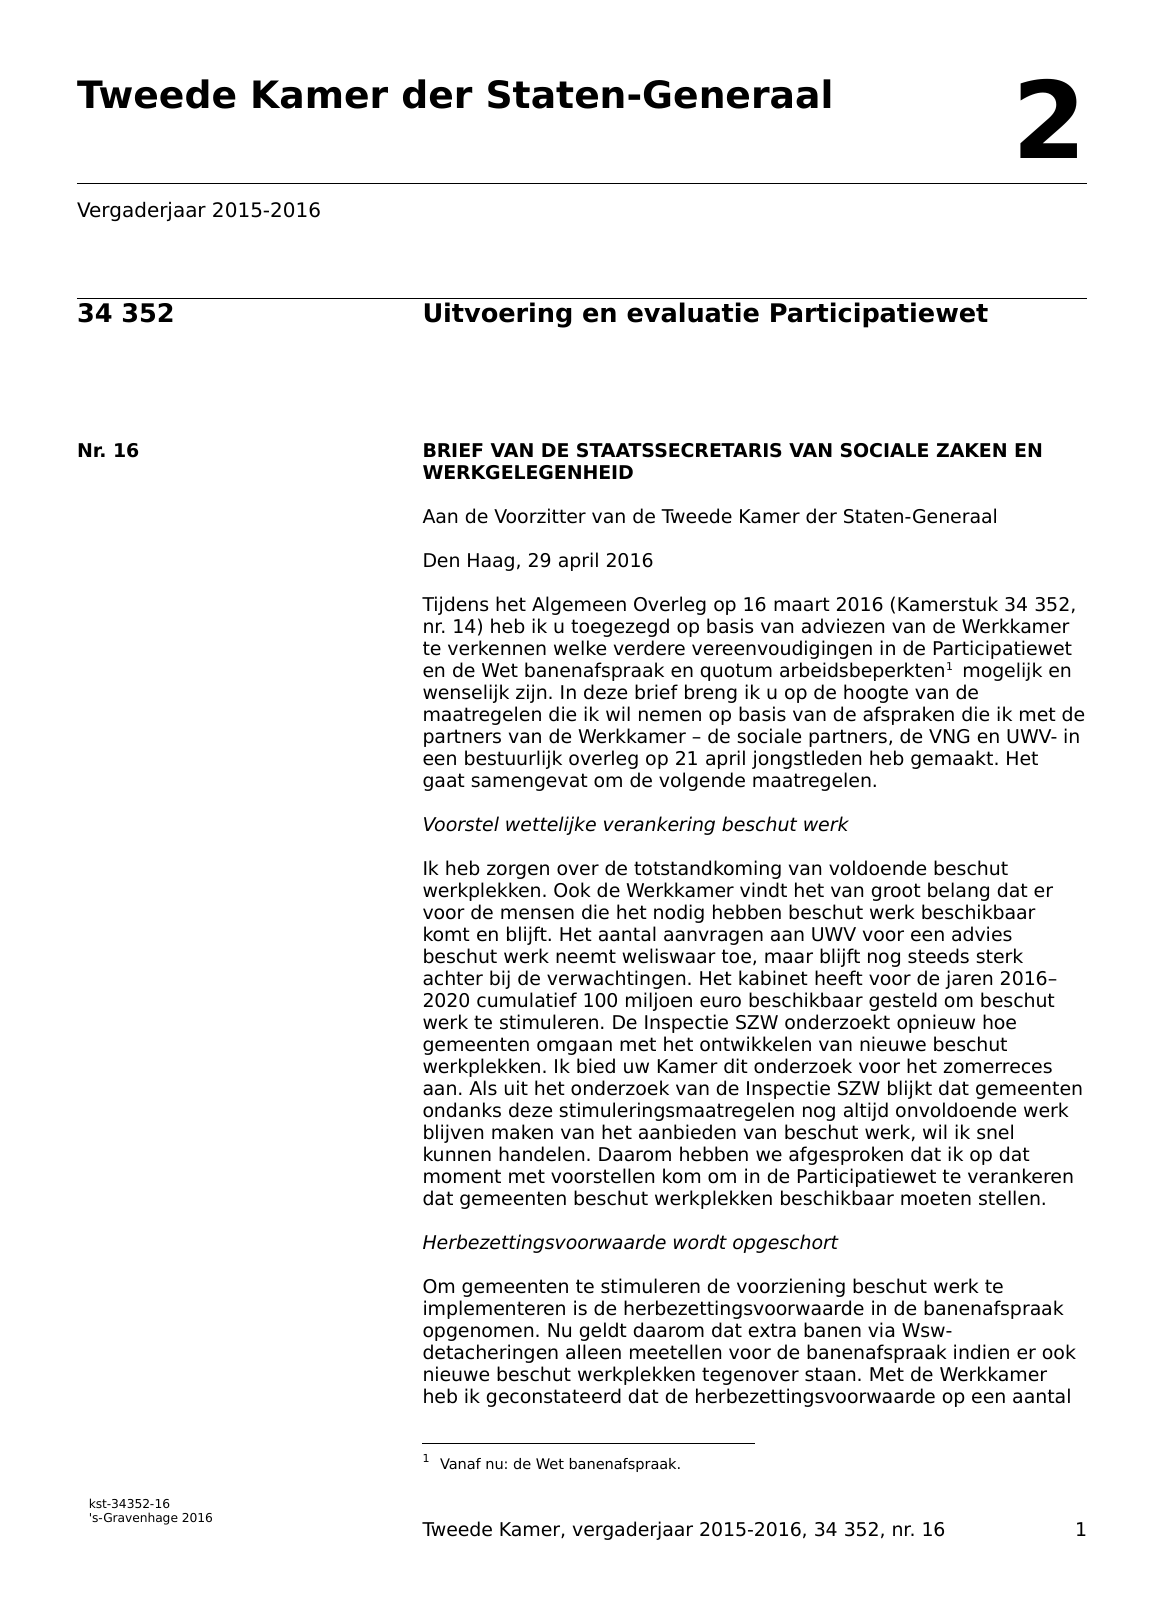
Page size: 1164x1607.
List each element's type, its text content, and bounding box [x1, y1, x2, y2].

text Ik heb zorgen over de totstandkoming van voldoende beschut werkplekken. Ook de Werkkamer vindt het van groot belang dat er voor de mensen die het nodig hebben beschut werk beschikbaar komt en blijft. Het aantal aanvragen aan UWV voor een advies beschut werk neemt weliswaar toe, maar blijft nog steeds sterk achter bij de verwachtingen. Het kabinet heeft voor de jaren 2016–2020 cumulatief 100 miljoen euro beschikbaar gesteld om beschut werk te stimuleren. De Inspectie SZW onderzoekt opnieuw hoe gemeenten omgaan met het ontwikkelen van nieuwe beschut werkplekken. Ik bied uw Kamer dit onderzoek voor het zomerreces aan. Als uit het onderzoek van de Inspectie SZW blijkt dat gemeenten ondanks deze stimuleringsmaatregelen nog altijd onvoldoende werk blijven maken van het aanbieden van beschut werk, wil ik snel kunnen handelen. Daarom hebben we afgesproken dat ik op dat moment met voorstellen kom om in de Participatiewet te verankeren dat gemeenten beschut werkplekken beschikbaar moeten stellen. [422, 858, 1087, 1210]
table_header Tweede Kamer der Staten-Generaal [77, 59, 886, 183]
text Om gemeenten te stimuleren de voorziening beschut werk te implementeren is de herbezettingsvoorwaarde in de banenafspraak opgenomen. Nu geldt daarom dat extra banen via Wsw-detacheringen alleen meetellen voor de banenafspraak indien er ook nieuwe beschut werkplekken tegenover staan. Met de Werkkamer heb ik geconstateerd dat de herbezettingsvoorwaarde op een aantal [422, 1276, 1087, 1408]
text Den Haag, 29 april 2016 [422, 550, 1087, 572]
subtitle Herbezettingsvoorwaarde wordt opgeschort [422, 1232, 1087, 1254]
text kst-34352-16 [88, 1497, 323, 1511]
table_header 2 [886, 59, 1087, 183]
text 's-Gravenhage 2016 [88, 1511, 323, 1525]
subtitle Voorstel wettelijke verankering beschut werk [422, 814, 1087, 836]
table_cell Vergaderjaar 2015-2016 [77, 184, 1087, 298]
text Aan de Voorzitter van de Tweede Kamer der Staten-Generaal [422, 506, 1087, 528]
text Tijdens het Algemeen Overleg op 16 maart 2016 (Kamerstuk 34 352, nr. 14) heb ik u toegezegd op basis van adviezen van de Werkkamer te verkennen welke verdere vereenvoudigingen in de Participatiewet en de Wet banenafspraak en quotum arbeidsbeperkten mogelijk en wenselijk zijn. In deze brief breng ik u op de hoogte van de maatregelen die ik wil nemen op basis van de afspraken die ik met de partners van de Werkkamer – de sociale partners, de VNG en UWV- in een bestuurlijk overleg op 21 april jongstleden heb gemaakt. Het gaat samengevat om de volgende maatregelen. [422, 594, 1087, 792]
subtitle 34 352 Uitvoering en evaluatie Participatiewet [77, 299, 1087, 329]
subtitle Nr. 16 BRIEF VAN DE STAATSSECRETARIS VAN SOCIALE ZAKEN EN WERKGELEGENHEID [77, 440, 1087, 484]
text Vanaf nu: de Wet banenafspraak. [422, 1452, 1087, 1474]
